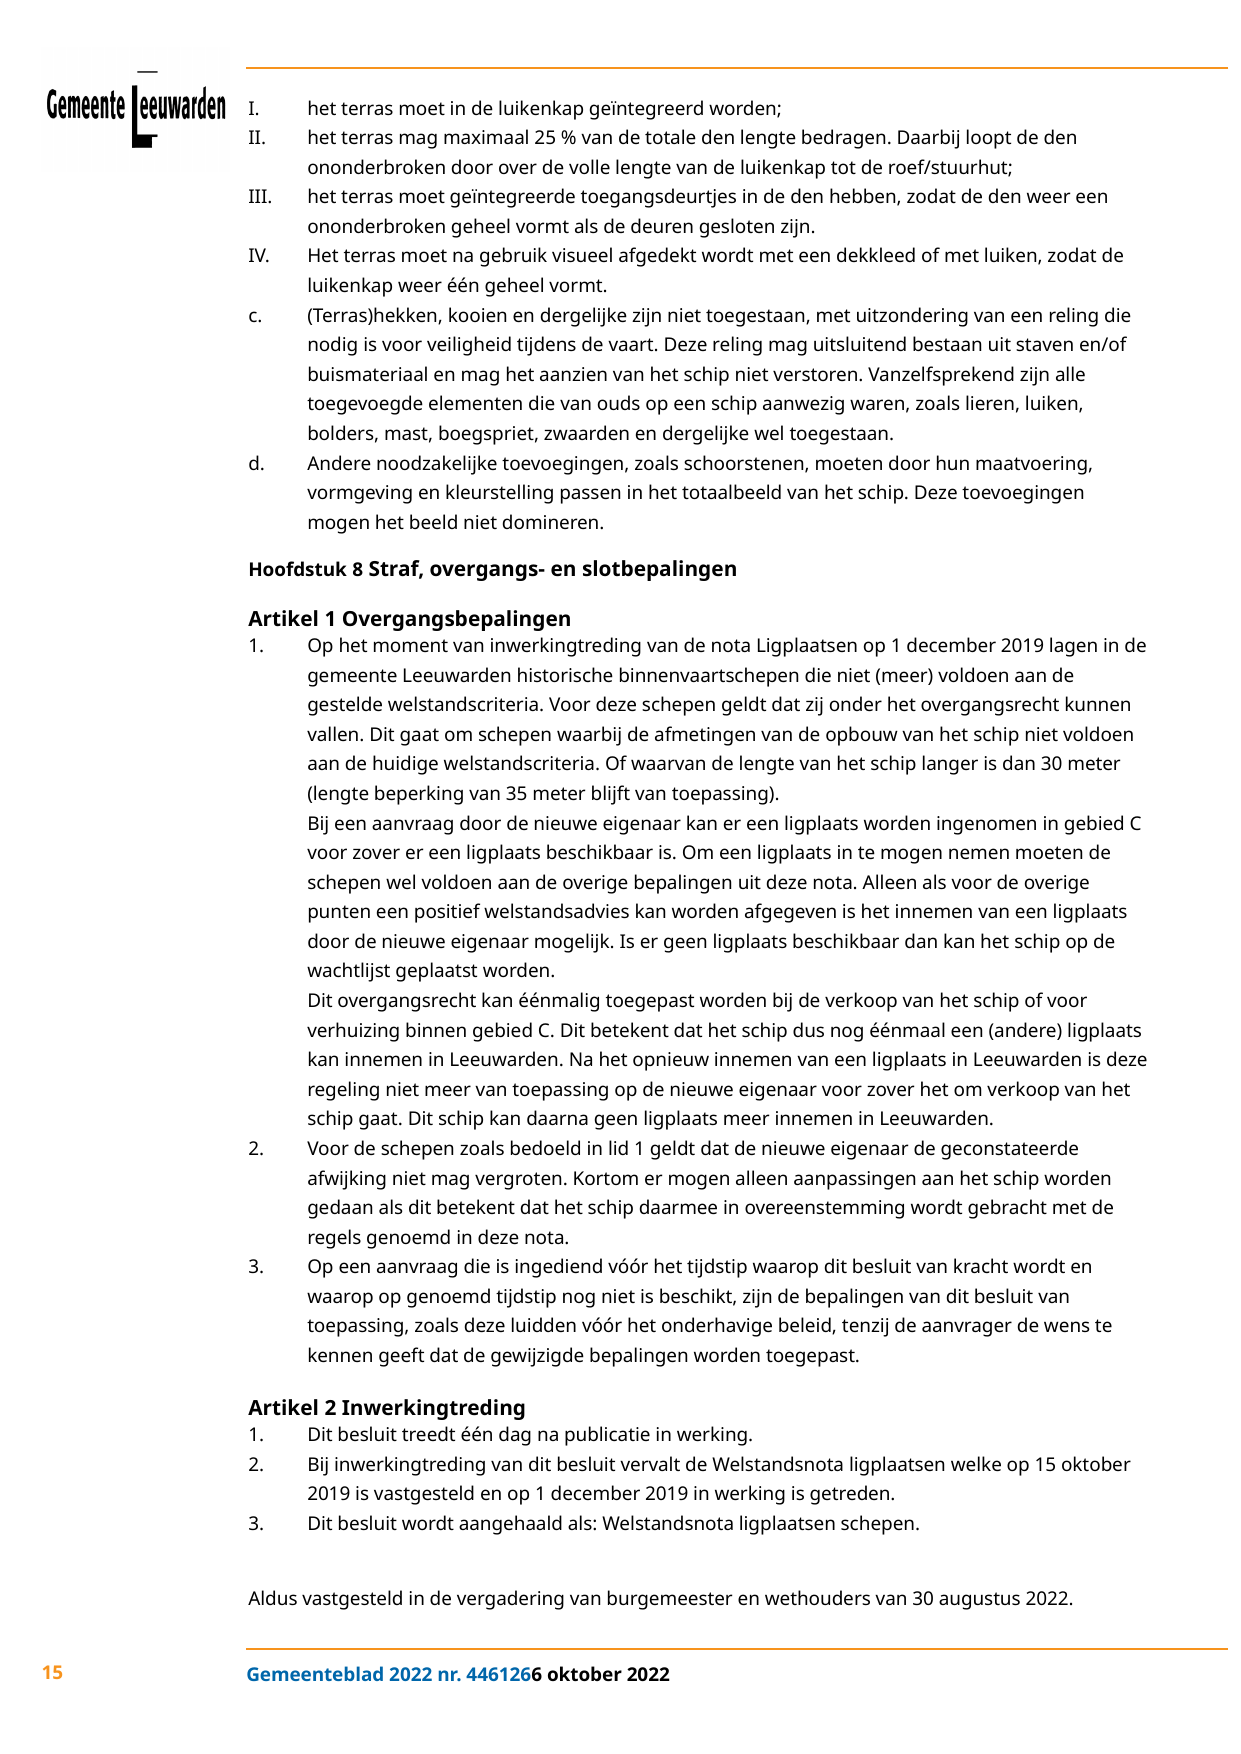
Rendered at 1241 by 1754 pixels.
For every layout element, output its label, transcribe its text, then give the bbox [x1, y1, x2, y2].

list het terras mag maximaal 25 % van de totale den lengte bedragen. Daarbij loopt de den ononderbroken door over de volle lengte van de luikenkap tot de roef/stuurhut; [248, 124, 1152, 180]
list Op een aanvraag die is ingediend vóór het tijdstip waarop dit besluit van kracht wordt en waarop op genoemd tijdstip nog niet is beschikt, zijn de bepalingen van dit besluit van toepassing, zoals deze luidden vóór het onderhavige beleid, tenzij de aanvrager de wens te kennen geeft dat de gewijzigde bepalingen worden toegepast. [248, 1253, 1152, 1368]
list Bij inwerkingtreding van dit besluit vervalt de Welstandsnota ligplaatsen welke op 15 oktober 2019 is vastgesteld en op 1 december 2019 in werking is getreden. [248, 1451, 1152, 1506]
text Artikel 2 Inwerkingtreding [248, 1393, 1152, 1421]
text Hoofdstuk 8 Straf, overgangs- en slotbepalingen [248, 554, 1152, 583]
text Aldus vastgesteld in de vergadering van burgemeester en wethouders van 30 augustus 2022. [248, 1585, 1152, 1611]
list Dit besluit wordt aangehaald als: Welstandsnota ligplaatsen schepen. [248, 1510, 1152, 1536]
list Bij een aanvraag door de nieuwe eigenaar kan er een ligplaats worden ingenomen in gebied C voor zover er een ligplaats beschikbaar is. Om een ligplaats in te mogen nemen moeten de schepen wel voldoen aan de overige bepalingen uit deze nota. Alleen als voor de overige punten een positief welstandsadvies kan worden afgegeven is het innemen van een ligplaats door de nieuwe eigenaar mogelijk. Is er geen ligplaats beschikbaar dan kan het schip op de wachtlijst geplaatst worden. [248, 810, 1152, 983]
list het terras moet geïntegreerde toegangsdeurtjes in de den hebben, zodat de den weer een ononderbroken geheel vormt als de deuren gesloten zijn. [248, 183, 1152, 239]
list Op het moment van inwerkingtreding van de nota Ligplaatsen op 1 december 2019 lagen in de gemeente Leeuwarden historische binnenvaartschepen die niet (meer) voldoen aan de gestelde welstandscriteria. Voor deze schepen geldt dat zij onder het overgangsrecht kunnen vallen. Dit gaat om schepen waarbij de afmetingen van de opbouw van het schip niet voldoen aan de huidige welstandscriteria. Of waarvan de lengte van het schip langer is dan 30 meter (lengte beperking van 35 meter blijft van toepassing). [248, 632, 1152, 806]
list Voor de schepen zoals bedoeld in lid 1 geldt dat de nieuwe eigenaar de geconstateerde afwijking niet mag vergroten. Kortom er mogen alleen aanpassingen aan het schip worden gedaan als dit betekent dat het schip daarmee in overeenstemming wordt gebracht met de regels genoemd in deze nota. [248, 1135, 1152, 1250]
list het terras moet in de luikenkap geïntegreerd worden; [248, 95, 1152, 121]
text Artikel 1 Overgangsbepalingen [248, 604, 1152, 632]
list Het terras moet na gebruik visueel afgedekt wordt met een dekkleed of met luiken, zodat de luikenkap weer één geheel vormt. [248, 243, 1152, 298]
picture [41, 47, 231, 172]
list (Terras)hekken, kooien en dergelijke zijn niet toegestaan, met uitzondering van een reling die nodig is voor veiligheid tijdens de vaart. Deze reling mag uitsluitend bestaan uit staven en/of buismateriaal en mag het aanzien van het schip niet verstoren. Vanzelfsprekend zijn alle toegevoegde elementen die van ouds op een schip aanwezig waren, zoals lieren, luiken, bolders, mast, boegspriet, zwaarden en dergelijke wel toegestaan. [248, 302, 1152, 446]
list Dit overgangsrecht kan éénmalig toegepast worden bij de verkoop van het schip of voor verhuizing binnen gebied C. Dit betekent dat het schip dus nog éénmaal een (andere) ligplaats kan innemen in Leeuwarden. Na het opnieuw innemen van een ligplaats in Leeuwarden is deze regeling niet meer van toepassing op de nieuwe eigenaar voor zover het om verkoop van het schip gaat. Dit schip kan daarna geen ligplaats meer innemen in Leeuwarden. [248, 987, 1152, 1131]
list Dit besluit treedt één dag na publicatie in werking. [248, 1421, 1152, 1447]
list Andere noodzakelijke toevoegingen, zoals schoorstenen, moeten door hun maatvoering, vormgeving en kleurstelling passen in het totaalbeeld van het schip. Deze toevoegingen mogen het beeld niet domineren. [248, 450, 1152, 535]
